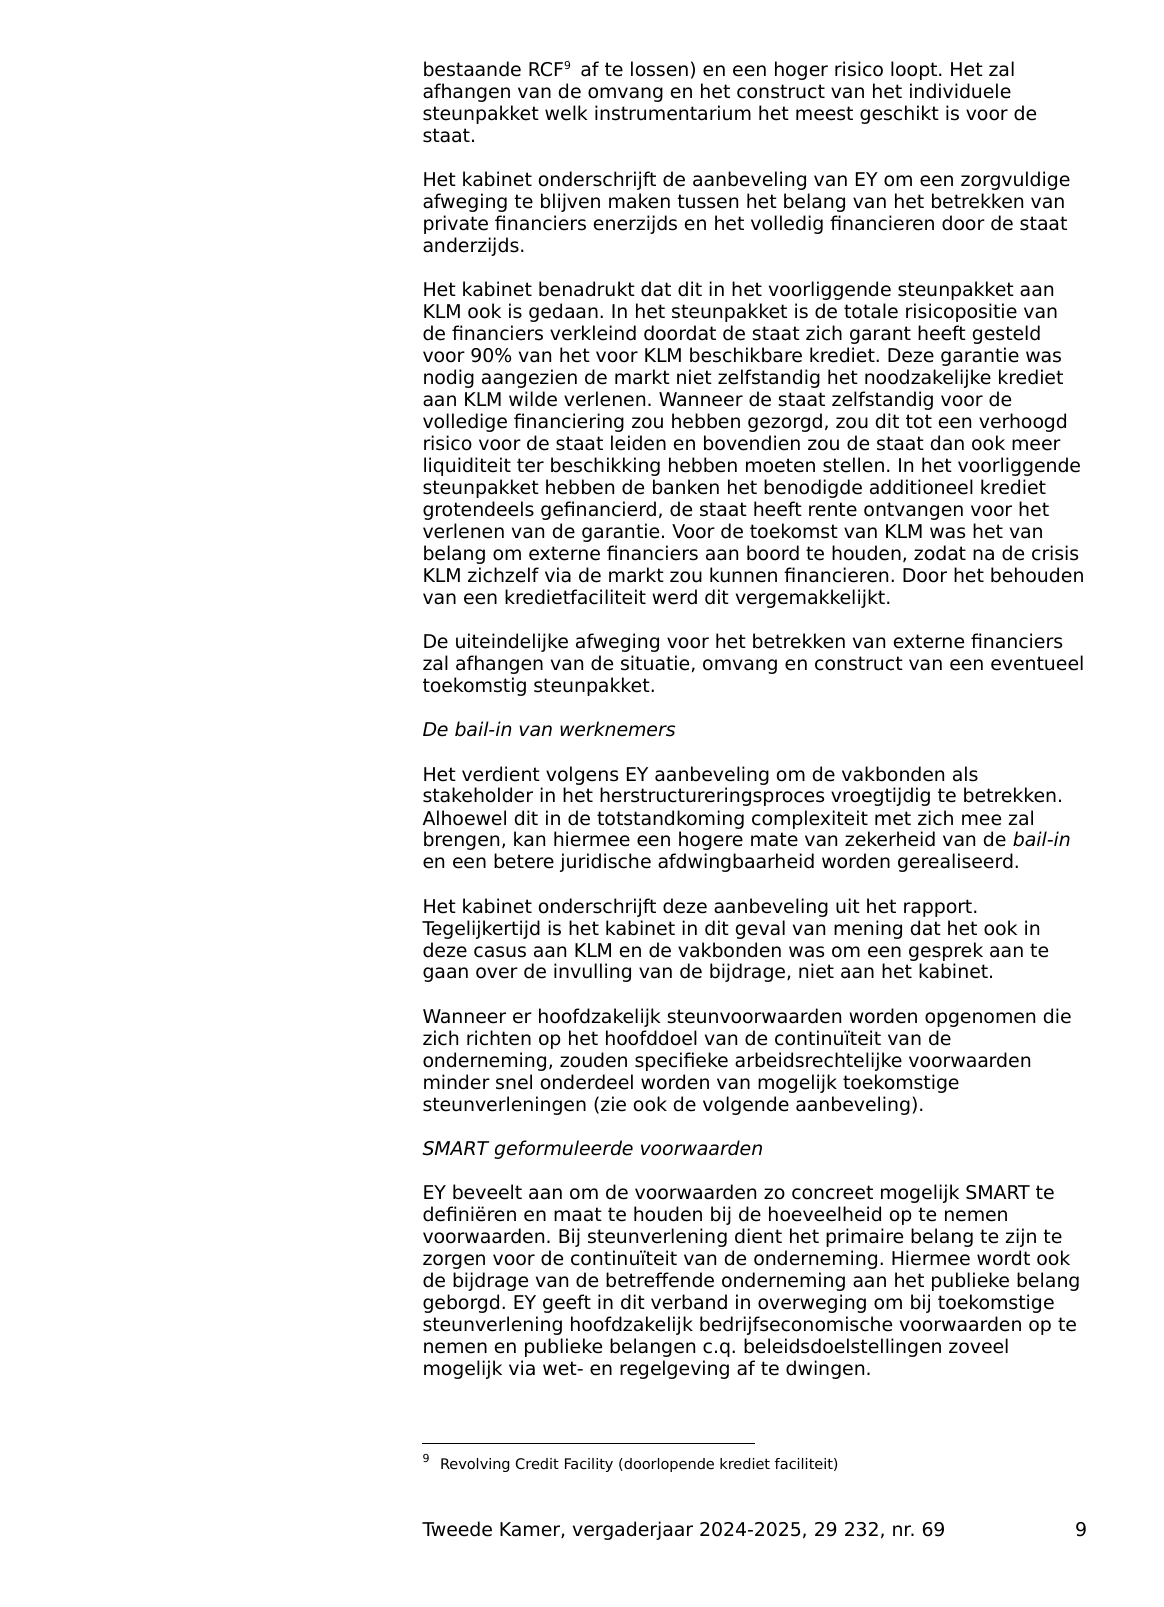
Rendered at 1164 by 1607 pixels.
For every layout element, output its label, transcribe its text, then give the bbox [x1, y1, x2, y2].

text Revolving Credit Facility (doorlopende krediet faciliteit) [422, 1452, 1087, 1474]
text De uiteindelijke afweging voor het betrekken van externe financiers zal afhangen van de situatie, omvang en construct van een eventueel toekomstig steunpakket. [422, 631, 1087, 697]
text Het kabinet onderschrijft de aanbeveling van EY om een zorgvuldige afweging te blijven maken tussen het belang van het betrekken van private financiers enerzijds en het volledig financieren door de staat anderzijds. [422, 169, 1087, 257]
text Wanneer er hoofdzakelijk steunvoorwaarden worden opgenomen die zich richten op het hoofddoel van de continuïteit van de onderneming, zouden specifieke arbeidsrechtelijke voorwaarden minder snel onderdeel worden van mogelijk toekomstige steunverleningen (zie ook de volgende aanbeveling). [422, 1006, 1087, 1116]
text bestaande RCF af te lossen) en een hoger risico loopt. Het zal afhangen van de omvang en het construct van het individuele steunpakket welk instrumentarium het meest geschikt is voor de staat. [422, 59, 1087, 147]
text Het kabinet benadrukt dat dit in het voorliggende steunpakket aan KLM ook is gedaan. In het steunpakket is de totale risicopositie van de financiers verkleind doordat de staat zich garant heeft gesteld voor 90% van het voor KLM beschikbare krediet. Deze garantie was nodig aangezien de markt niet zelfstandig het noodzakelijke krediet aan KLM wilde verlenen. Wanneer de staat zelfstandig voor de volledige financiering zou hebben gezorgd, zou dit tot een verhoogd risico voor de staat leiden en bovendien zou de staat dan ook meer liquiditeit ter beschikking hebben moeten stellen. In het voorliggende steunpakket hebben de banken het benodigde additioneel krediet grotendeels gefinancierd, de staat heeft rente ontvangen voor het verlenen van de garantie. Voor de toekomst van KLM was het van belang om externe financiers aan boord te houden, zodat na de crisis KLM zichzelf via de markt zou kunnen financieren. Door het behouden van een kredietfaciliteit werd dit vergemakkelijkt. [422, 279, 1087, 609]
text EY beveelt aan om de voorwaarden zo concreet mogelijk SMART te definiëren en maat te houden bij de hoeveelheid op te nemen voorwaarden. Bij steunverlening dient het primaire belang te zijn te zorgen voor de continuïteit van de onderneming. Hiermee wordt ook de bijdrage van de betreffende onderneming aan het publieke belang geborgd. EY geeft in dit verband in overweging om bij toekomstige steunverlening hoofdzakelijk bedrijfseconomische voorwaarden op te nemen en publieke belangen c.q. beleidsdoelstellingen zoveel mogelijk via wet- en regelgeving af te dwingen. [422, 1182, 1087, 1380]
text Het kabinet onderschrijft deze aanbeveling uit het rapport. Tegelijkertijd is het kabinet in dit geval van mening dat het ook in deze casus aan KLM en de vakbonden was om een gesprek aan te gaan over de invulling van de bijdrage, niet aan het kabinet. [422, 896, 1087, 983]
subtitle SMART geformuleerde voorwaarden [422, 1138, 1087, 1160]
subtitle De bail-in van werknemers [422, 719, 1087, 741]
text Het verdient volgens EY aanbeveling om de vakbonden als stakeholder in het herstructureringsproces vroegtijdig te betrekken. Alhoewel dit in de totstandkoming complexiteit met zich mee zal brengen, kan hiermee een hogere mate van zekerheid van de bail-in en een betere juridische afdwingbaarheid worden gerealiseerd. [422, 763, 1087, 873]
